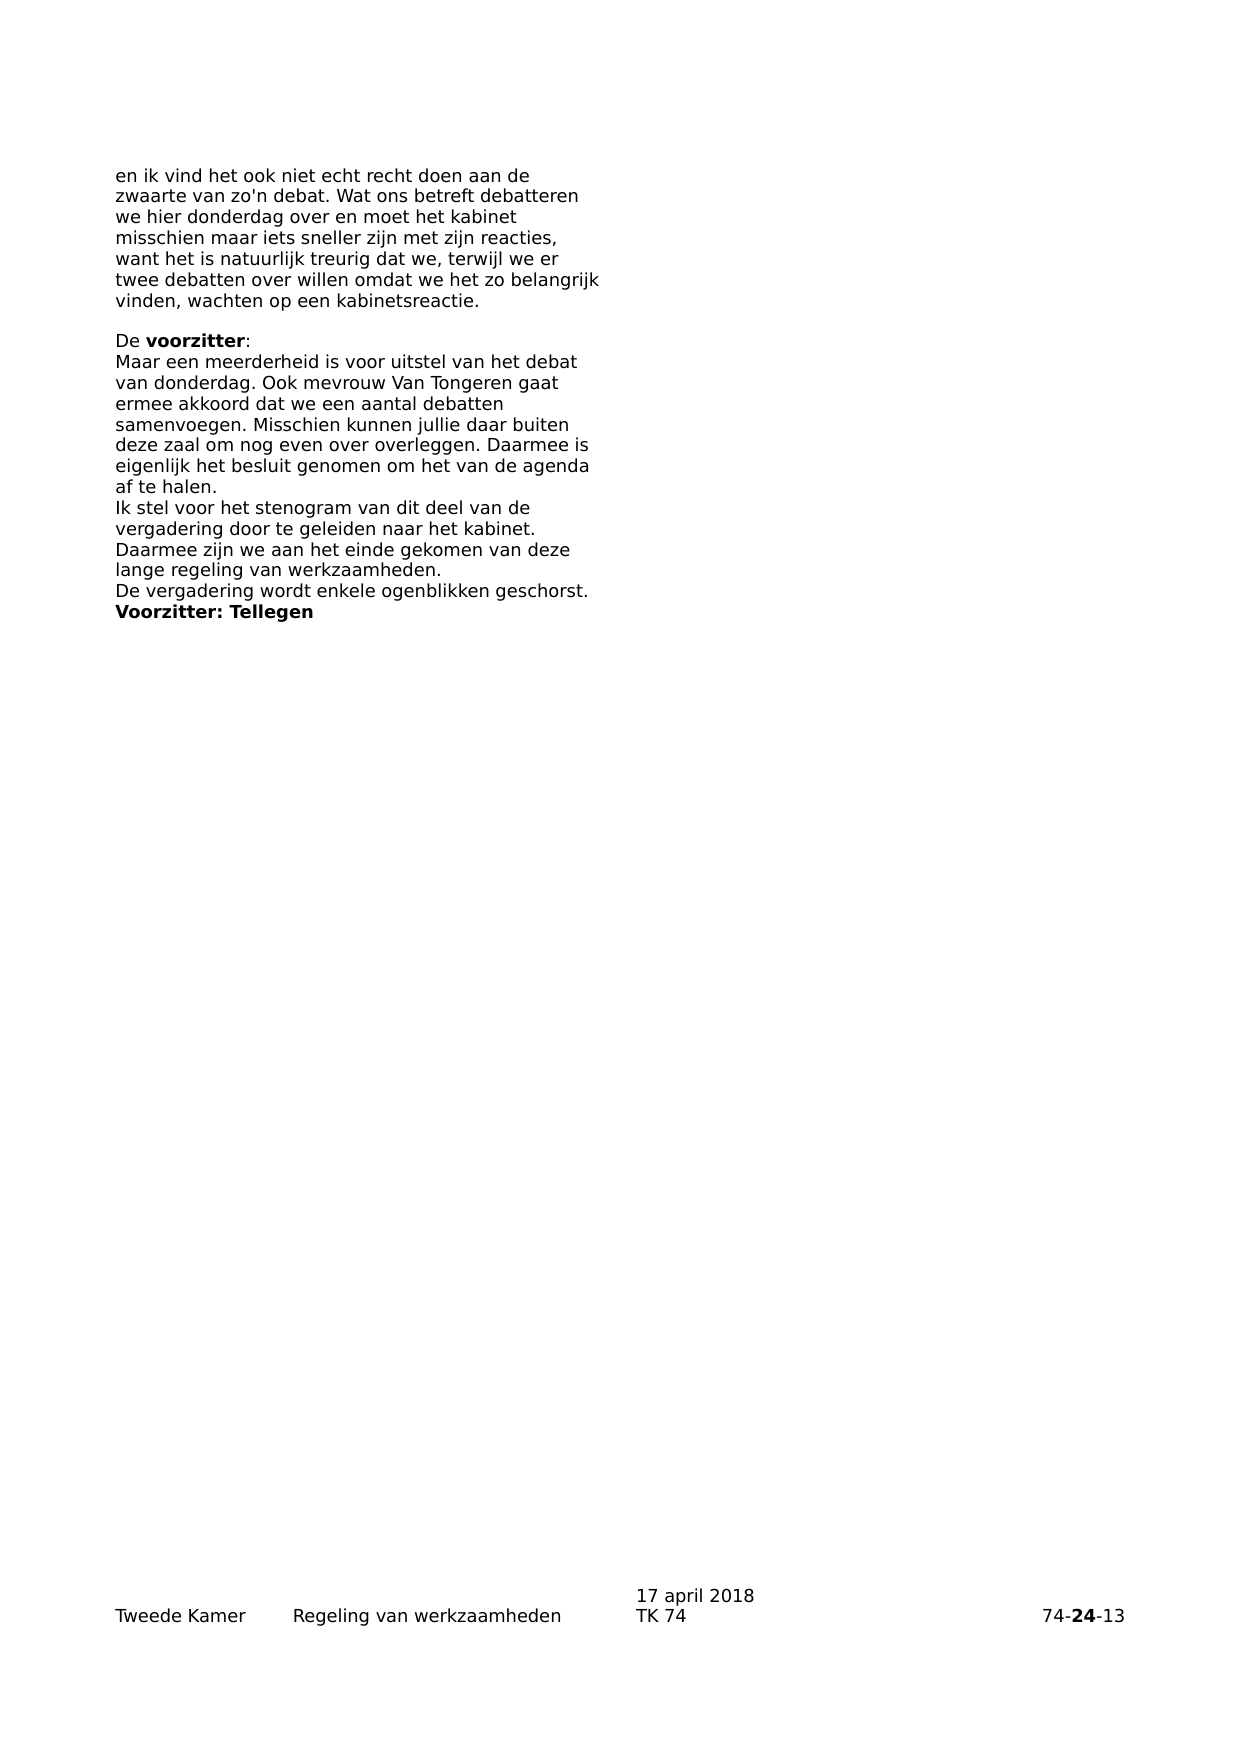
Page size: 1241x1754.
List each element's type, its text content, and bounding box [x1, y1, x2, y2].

text Ik stel voor het stenogram van dit deel van de vergadering door te geleiden naar het kabinet. Daarmee zijn we aan het einde gekomen van deze lange regeling van werkzaamheden. [115, 498, 605, 581]
text De vergadering wordt enkele ogenblikken geschorst. [115, 581, 605, 602]
text Maar een meerderheid is voor uitstel van het debat van donderdag. Ook mevrouw Van Tongeren gaat ermee akkoord dat we een aantal debatten samenvoegen. Misschien kunnen jullie daar buiten deze zaal om nog even over overleggen. Daarmee is eigenlijk het besluit genomen om het van de agenda af te halen. [115, 352, 605, 498]
text en ik vind het ook niet echt recht doen aan de zwaarte van zo'n debat. Wat ons betreft debatteren we hier donderdag over en moet het kabinet misschien maar iets sneller zijn met zijn reacties, want het is natuurlijk treurig dat we, terwijl we er twee debatten over willen omdat we het zo belangrijk vinden, wachten op een kabinetsreactie. [115, 165, 605, 311]
text De voorzitter: [115, 331, 605, 352]
text Voorzitter: Tellegen [115, 602, 605, 623]
